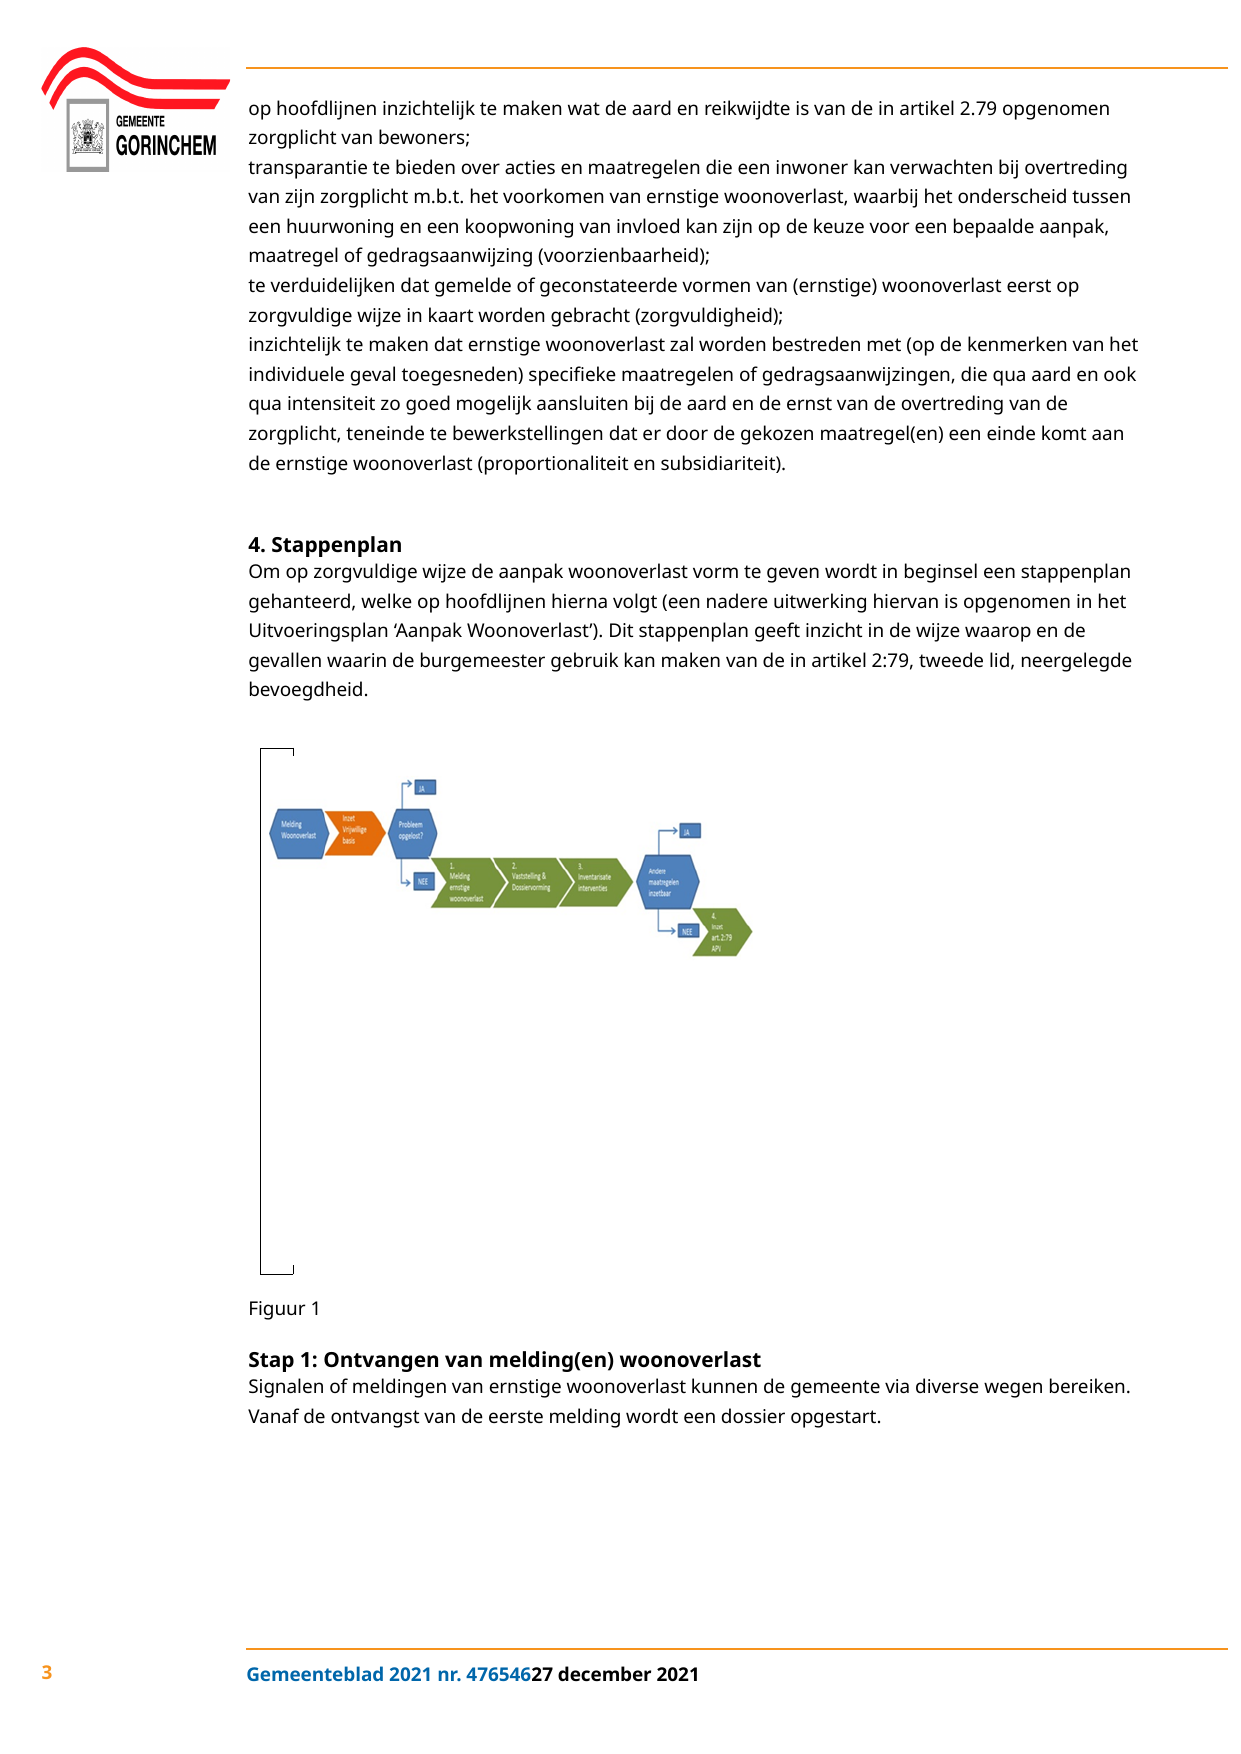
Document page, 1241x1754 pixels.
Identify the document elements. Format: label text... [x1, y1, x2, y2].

text Signalen of meldingen van ernstige woonoverlast kunnen de gemeente via diverse wegen bereiken. Vanaf de ontvangst van de eerste melding wordt een dossier opgestart. [248, 1374, 1152, 1429]
text Stap 1: Ontvangen van melding(en) woonoverlast [248, 1345, 1152, 1374]
text inzichtelijk te maken dat ernstige woonoverlast zal worden bestreden met (op de kenmerken van het individuele geval toegesneden) specifieke maatregelen of gedragsaanwijzingen, die qua aard en ook qua intensiteit zo goed mogelijk aansluiten bij de aard en de ernst van de overtreding van de zorgplicht, teneinde te bewerkstellingen dat er door de gekozen maatregel(en) een einde komt aan de ernstige woonoverlast (proportionaliteit en subsidiariteit). [248, 331, 1152, 476]
picture [41, 47, 231, 172]
text transparantie te bieden over acties en maatregelen die een inwoner kan verwachten bij overtreding van zijn zorgplicht m.b.t. het voorkomen van ernstige woonoverlast, waarbij het onderscheid tussen een huurwoning en een koopwoning van invloed kan zijn op de keuze voor een bepaalde aanpak, maatregel of gedragsaanwijzing (voorzienbaarheid); [248, 154, 1152, 268]
text Figuur 1 [248, 1295, 1152, 1321]
text te verduidelijken dat gemelde of geconstateerde vormen van (ernstige) woonoverlast eerst op zorgvuldige wijze in kaart worden gebracht (zorgvuldigheid); [248, 272, 1152, 328]
text 4. Stappenplan [248, 530, 1152, 558]
picture [268, 756, 1173, 1265]
text op hoofdlijnen inzichtelijk te maken wat de aard en reikwijdte is van de in artikel 2.79 opgenomen zorgplicht van bewoners; [248, 95, 1152, 150]
text Om op zorgvuldige wijze de aanpak woonoverlast vorm te geven wordt in beginsel een stappenplan gehanteerd, welke op hoofdlijnen hierna volgt (een nadere uitwerking hiervan is opgenomen in het Uitvoeringsplan ‘Aanpak Woonoverlast’). Dit stappenplan geeft inzicht in de wijze waarop en de gevallen waarin de burgemeester gebruik kan maken van de in artikel 2:79, tweede lid, neergelegde bevoegdheid. [248, 558, 1152, 702]
